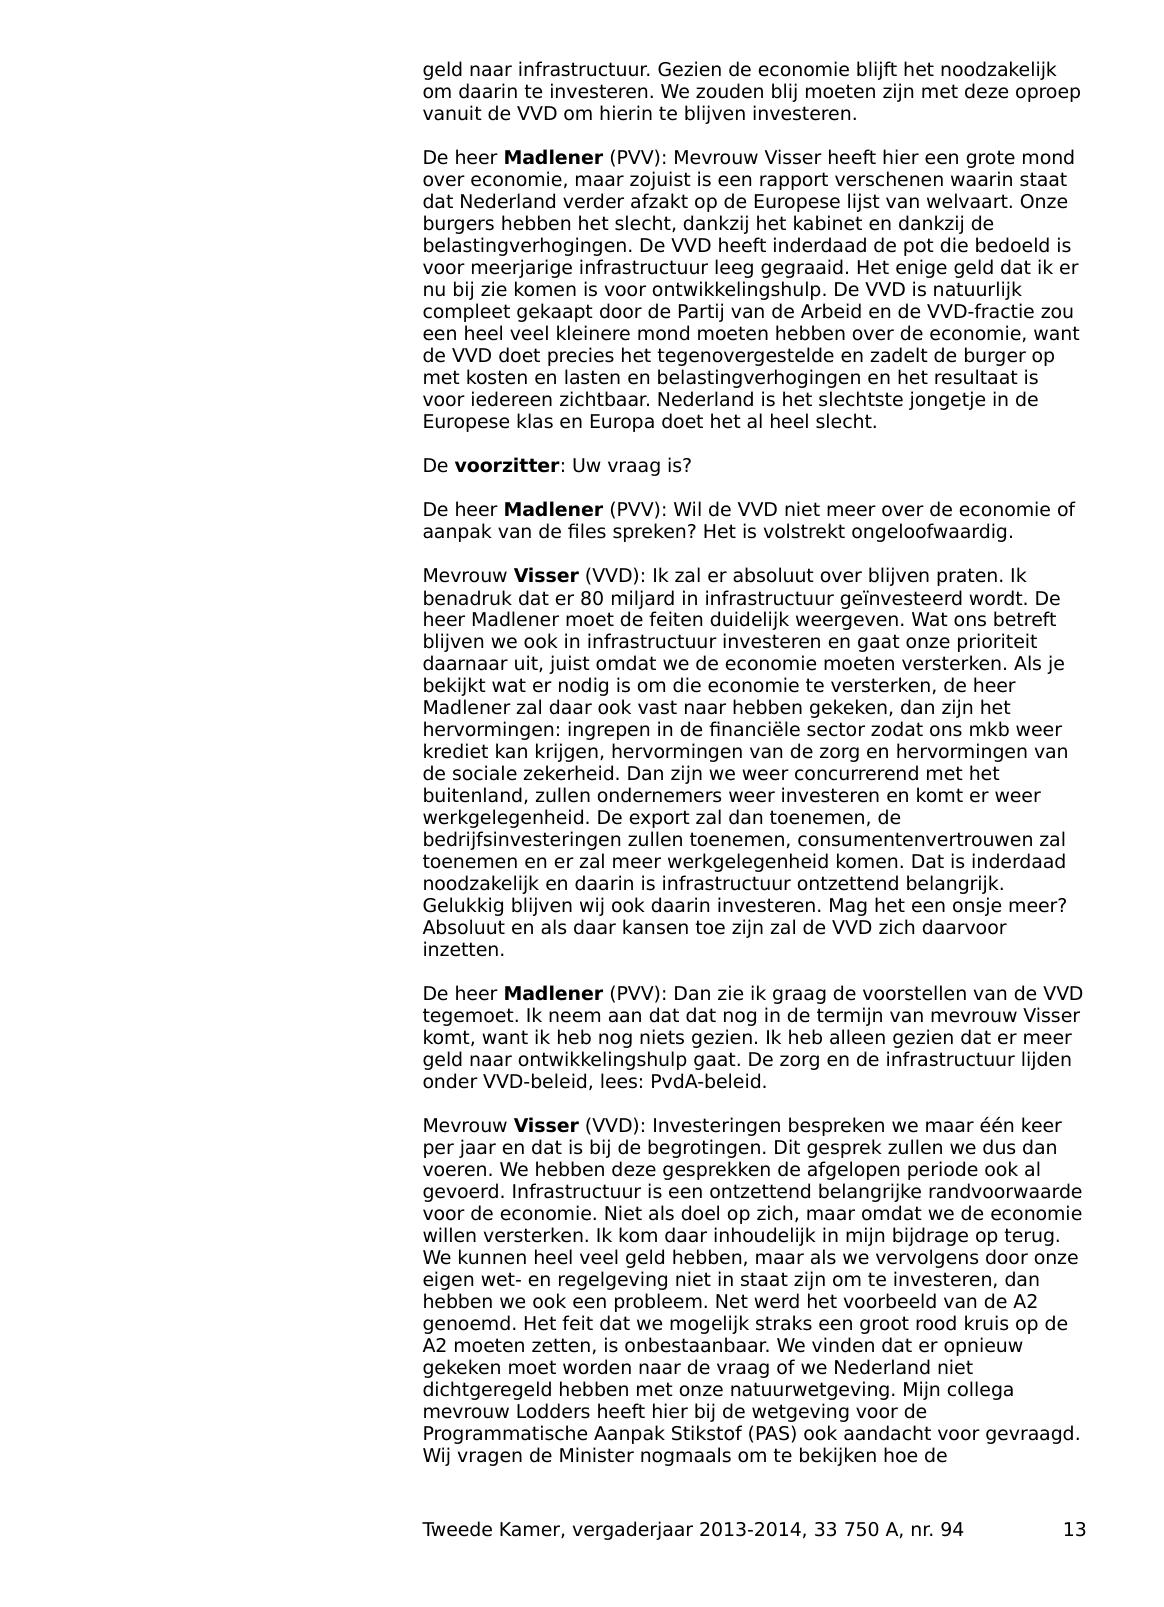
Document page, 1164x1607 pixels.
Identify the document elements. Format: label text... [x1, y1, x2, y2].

text De heer Madlener (PVV): Dan zie ik graag de voorstellen van de VVD tegemoet. Ik neem aan dat dat nog in de termijn van mevrouw Visser komt, want ik heb nog niets gezien. Ik heb alleen gezien dat er meer geld naar ontwikkelingshulp gaat. De zorg en de infrastructuur lijden onder VVD-beleid, lees: PvdA-beleid. [422, 983, 1087, 1093]
text Mevrouw Visser (VVD): Ik zal er absoluut over blijven praten. Ik benadruk dat er 80 miljard in infrastructuur geïnvesteerd wordt. De heer Madlener moet de feiten duidelijk weergeven. Wat ons betreft blijven we ook in infrastructuur investeren en gaat onze prioriteit daarnaar uit, juist omdat we de economie moeten versterken. Als je bekijkt wat er nodig is om die economie te versterken, de heer Madlener zal daar ook vast naar hebben gekeken, dan zijn het hervormingen: ingrepen in de financiële sector zodat ons mkb weer krediet kan krijgen, hervormingen van de zorg en hervormingen van de sociale zekerheid. Dan zijn we weer concurrerend met het buitenland, zullen ondernemers weer investeren en komt er weer werkgelegenheid. De export zal dan toenemen, de bedrijfsinvesteringen zullen toenemen, consumentenvertrouwen zal toenemen en er zal meer werkgelegenheid komen. Dat is inderdaad noodzakelijk en daarin is infrastructuur ontzettend belangrijk. Gelukkig blijven wij ook daarin investeren. Mag het een onsje meer? Absoluut en als daar kansen toe zijn zal de VVD zich daarvoor inzetten. [422, 565, 1087, 961]
text De heer Madlener (PVV): Wil de VVD niet meer over de economie of aanpak van de files spreken? Het is volstrekt ongeloofwaardig. [422, 499, 1087, 543]
text We kunnen heel veel geld hebben, maar als we vervolgens door onze eigen wet- en regelgeving niet in staat zijn om te investeren, dan hebben we ook een probleem. Net werd het voorbeeld van de A2 genoemd. Het feit dat we mogelijk straks een groot rood kruis op de A2 moeten zetten, is onbestaanbaar. We vinden dat er opnieuw gekeken moet worden naar de vraag of we Nederland niet dichtgeregeld hebben met onze natuurwetgeving. Mijn collega mevrouw Lodders heeft hier bij de wetgeving voor de Programmatische Aanpak Stikstof (PAS) ook aandacht voor gevraagd. Wij vragen de Minister nogmaals om te bekijken hoe de [422, 1247, 1087, 1467]
text Mevrouw Visser (VVD): Investeringen bespreken we maar één keer per jaar en dat is bij de begrotingen. Dit gesprek zullen we dus dan voeren. We hebben deze gesprekken de afgelopen periode ook al gevoerd. Infrastructuur is een ontzettend belangrijke randvoorwaarde voor de economie. Niet als doel op zich, maar omdat we de economie willen versterken. Ik kom daar inhoudelijk in mijn bijdrage op terug. [422, 1115, 1087, 1247]
text De voorzitter: Uw vraag is? [422, 455, 1087, 477]
text geld naar infrastructuur. Gezien de economie blijft het noodzakelijk om daarin te investeren. We zouden blij moeten zijn met deze oproep vanuit de VVD om hierin te blijven investeren. [422, 59, 1087, 125]
text De heer Madlener (PVV): Mevrouw Visser heeft hier een grote mond over economie, maar zojuist is een rapport verschenen waarin staat dat Nederland verder afzakt op de Europese lijst van welvaart. Onze burgers hebben het slecht, dankzij het kabinet en dankzij de belastingverhogingen. De VVD heeft inderdaad de pot die bedoeld is voor meerjarige infrastructuur leeg gegraaid. Het enige geld dat ik er nu bij zie komen is voor ontwikkelingshulp. De VVD is natuurlijk compleet gekaapt door de Partij van de Arbeid en de VVD-fractie zou een heel veel kleinere mond moeten hebben over de economie, want de VVD doet precies het tegenovergestelde en zadelt de burger op met kosten en lasten en belastingverhogingen en het resultaat is voor iedereen zichtbaar. Nederland is het slechtste jongetje in de Europese klas en Europa doet het al heel slecht. [422, 147, 1087, 433]
